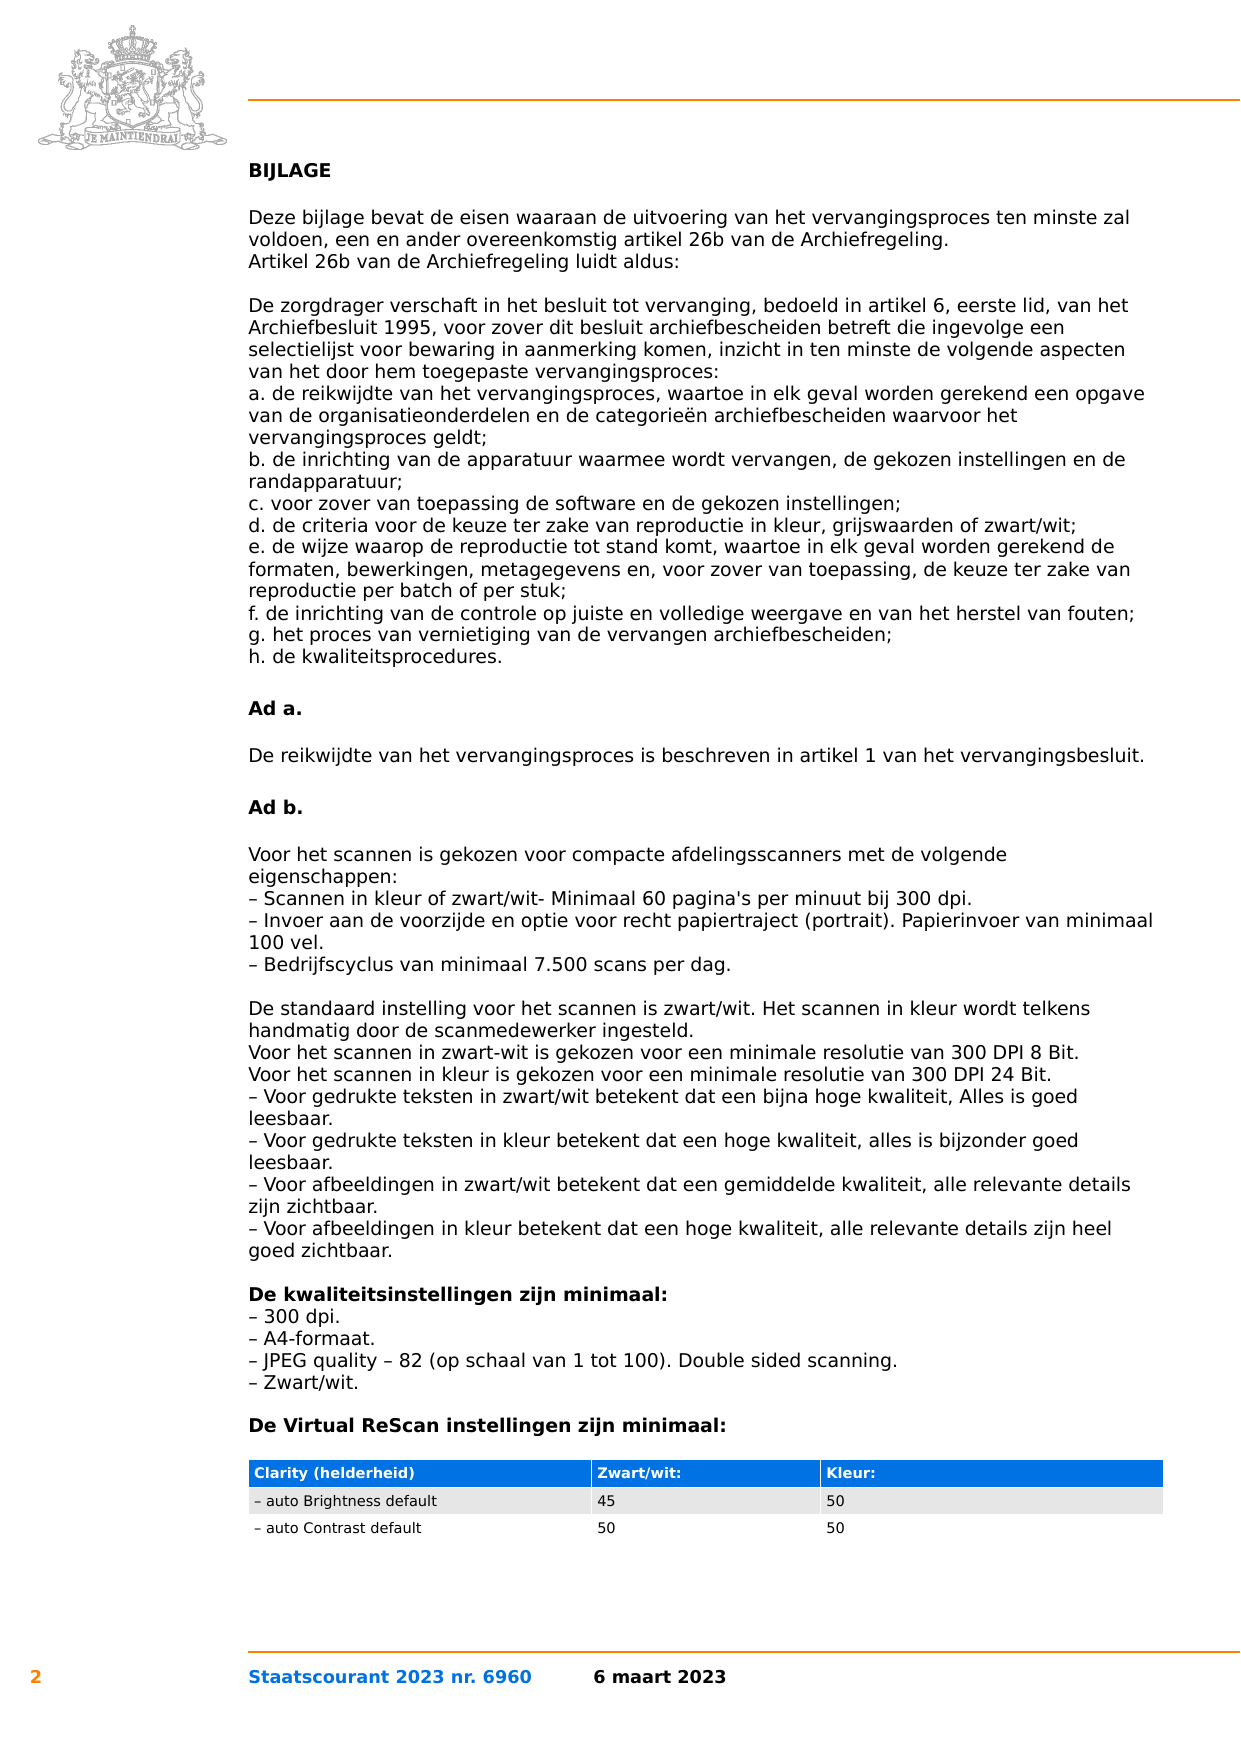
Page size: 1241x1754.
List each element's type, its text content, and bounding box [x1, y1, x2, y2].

table_cell 50 [821, 1515, 1163, 1541]
text – Bedrijfscyclus van minimaal 7.500 scans per dag. [248, 954, 1163, 976]
picture [38, 25, 227, 150]
subtitle BIJLAGE [248, 160, 1163, 182]
text g. het proces van vernietiging van de vervangen archiefbescheiden; [248, 624, 1163, 646]
text – Invoer aan de voorzijde en optie voor recht papiertraject (portrait). Papierinvoer van minimaal 100 vel. [248, 910, 1163, 954]
text e. de wijze waarop de reproductie tot stand komt, waartoe in elk geval worden gerekend de formaten, bewerkingen, metagegevens en, voor zover van toepassing, de keuze ter zake van reproductie per batch of per stuk; [248, 536, 1163, 602]
text – Voor afbeeldingen in kleur betekent dat een hoge kwaliteit, alle relevante details zijn heel goed zichtbaar. [248, 1218, 1163, 1262]
text – Voor gedrukte teksten in zwart/wit betekent dat een bijna hoge kwaliteit, Alles is goed leesbaar. [248, 1086, 1163, 1130]
text Deze bijlage bevat de eisen waaraan de uitvoering van het vervangingsproces ten minste zal voldoen, een en ander overeenkomstig artikel 26b van de Archiefregeling. [248, 207, 1163, 251]
text b. de inrichting van de apparatuur waarmee wordt vervangen, de gekozen instellingen en de randapparatuur; [248, 448, 1163, 492]
table_cell – auto Contrast default [249, 1515, 591, 1541]
table_cell 50 [592, 1515, 820, 1541]
text – Voor afbeeldingen in zwart/wit betekent dat een gemiddelde kwaliteit, alle relevante details zijn zichtbaar. [248, 1174, 1163, 1218]
text – Scannen in kleur of zwart/wit- Minimaal 60 pagina's per minuut bij 300 dpi. [248, 888, 1163, 910]
table_cell 45 [592, 1488, 820, 1514]
text – A4-formaat. [248, 1328, 1163, 1349]
text – JPEG quality – 82 (op schaal van 1 tot 100). Double sided scanning. [248, 1349, 1163, 1372]
table_header Clarity (helderheid) [249, 1460, 591, 1487]
table_header Kleur: [821, 1460, 1163, 1487]
text De Virtual ReScan instellingen zijn minimaal: [248, 1415, 1163, 1437]
text a. de reikwijdte van het vervangingsproces, waartoe in elk geval worden gerekend een opgave van de organisatieonderdelen en de categorieën archiefbescheiden waarvoor het vervangingsproces geldt; [248, 383, 1163, 448]
subtitle Ad b. [248, 797, 1163, 819]
text h. de kwaliteitsprocedures. [248, 646, 1163, 668]
text – Voor gedrukte teksten in kleur betekent dat een hoge kwaliteit, alles is bijzonder goed leesbaar. [248, 1130, 1163, 1174]
text De standaard instelling voor het scannen is zwart/wit. Het scannen in kleur wordt telkens handmatig door de scanmedewerker ingesteld. [248, 998, 1163, 1042]
text f. de inrichting van de controle op juiste en volledige weergave en van het herstel van fouten; [248, 602, 1163, 624]
text Voor het scannen is gekozen voor compacte afdelingsscanners met de volgende eigenschappen: [248, 844, 1163, 888]
text Voor het scannen in kleur is gekozen voor een minimale resolutie van 300 DPI 24 Bit. [248, 1064, 1163, 1086]
text Voor het scannen in zwart-wit is gekozen voor een minimale resolutie van 300 DPI 8 Bit. [248, 1042, 1163, 1064]
text De kwaliteitsinstellingen zijn minimaal: [248, 1284, 1163, 1306]
text – Zwart/wit. [248, 1372, 1163, 1393]
text c. voor zover van toepassing de software en de gekozen instellingen; [248, 492, 1163, 514]
table_cell – auto Brightness default [249, 1488, 591, 1514]
text De zorgdrager verschaft in het besluit tot vervanging, bedoeld in artikel 6, eerste lid, van het Archiefbesluit 1995, voor zover dit besluit archiefbescheiden betreft die ingevolge een selectielijst voor bewaring in aanmerking komen, inzicht in ten minste de volgende aspecten van het door hem toegepaste vervangingsproces: [248, 295, 1163, 383]
text – 300 dpi. [248, 1306, 1163, 1328]
table_cell 50 [821, 1488, 1163, 1514]
table_header Zwart/wit: [592, 1460, 820, 1487]
text Artikel 26b van de Archiefregeling luidt aldus: [248, 251, 1163, 273]
subtitle Ad a. [248, 698, 1163, 720]
text d. de criteria voor de keuze ter zake van reproductie in kleur, grijswaarden of zwart/wit; [248, 514, 1163, 536]
text De reikwijdte van het vervangingsproces is beschreven in artikel 1 van het vervangingsbesluit. [248, 745, 1163, 767]
